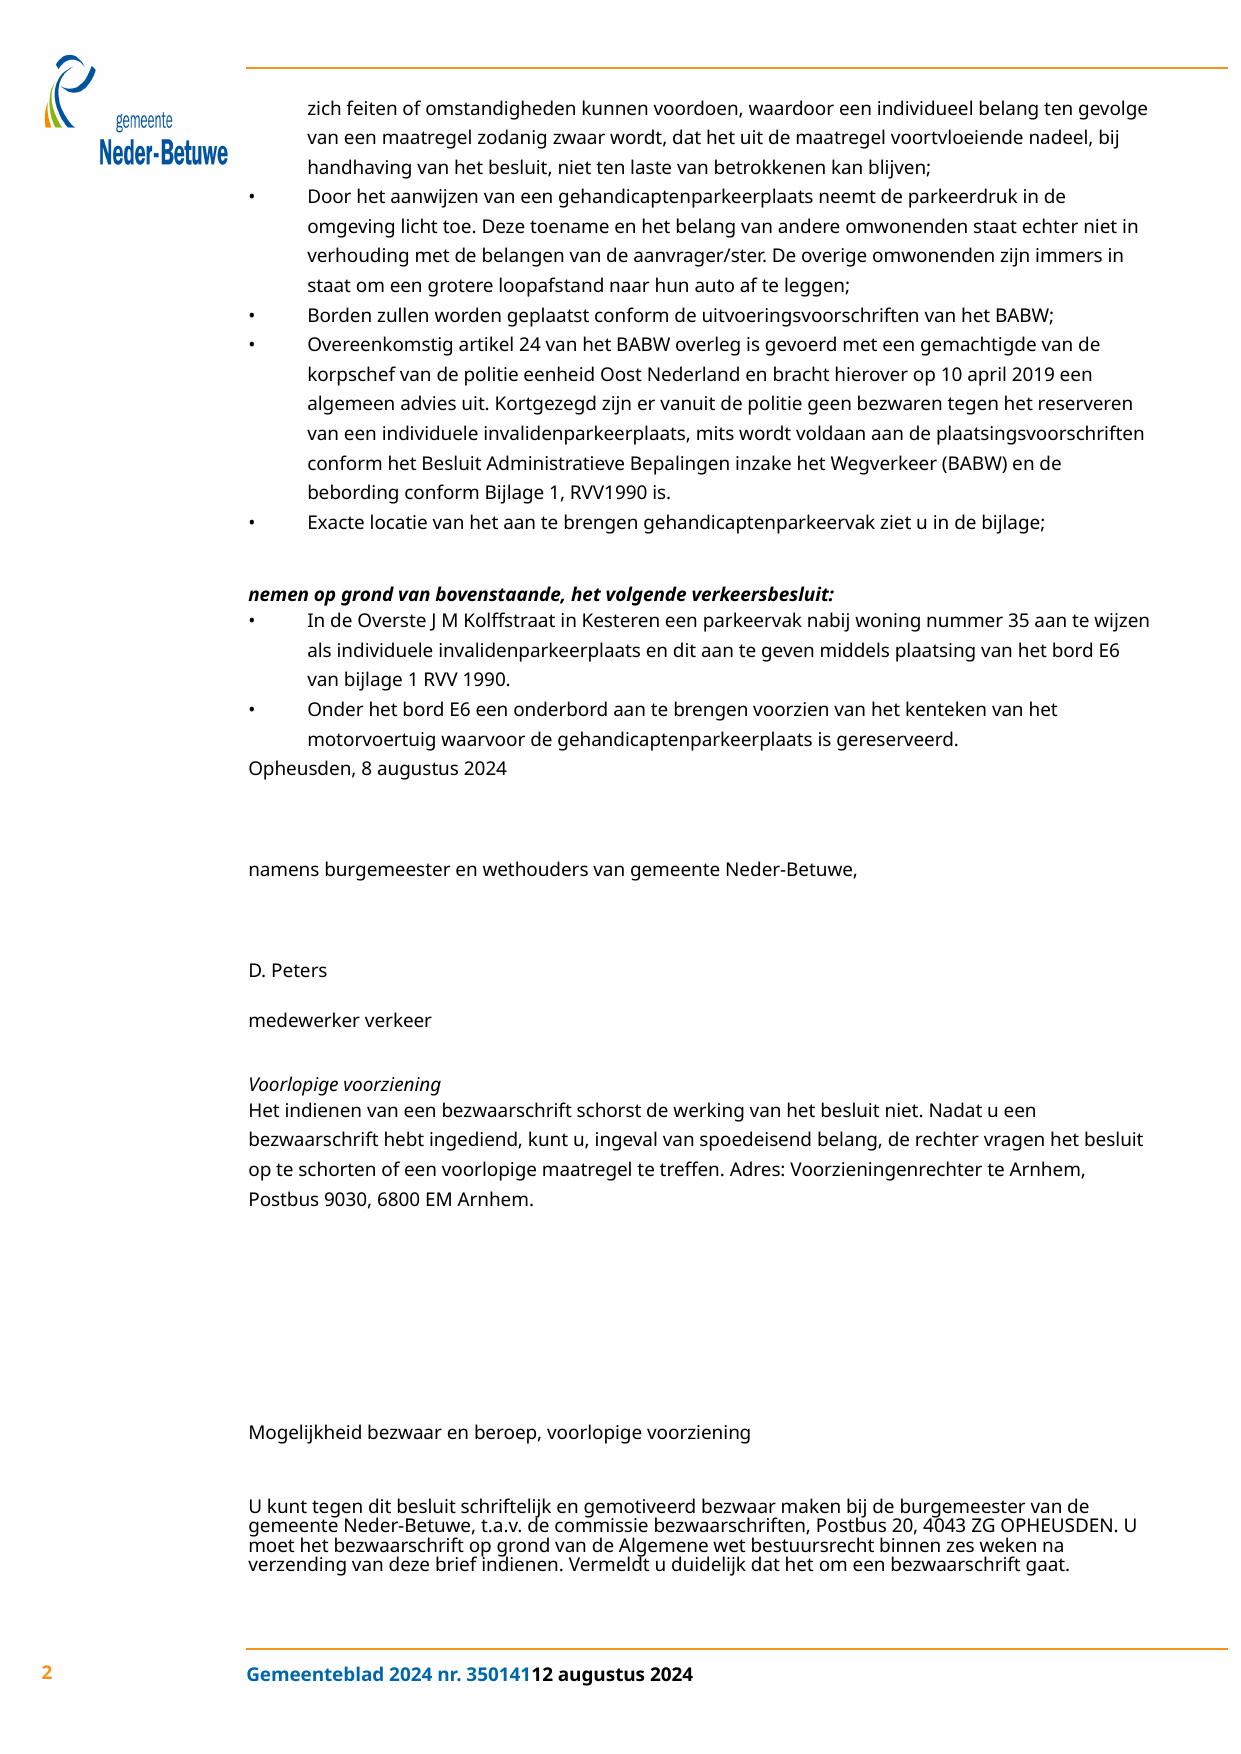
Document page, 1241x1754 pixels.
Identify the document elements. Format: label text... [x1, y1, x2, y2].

list Onder het bord E6 een onderbord aan te brengen voorzien van het kenteken van het motorvoertuig waarvoor de gehandicaptenparkeerplaats is gereserveerd. [248, 696, 1152, 751]
text namens burgemeester en wethouders van gemeente Neder-Betuwe, [248, 856, 1152, 882]
text medewerker verkeer [248, 1007, 1152, 1033]
text Opheusden, 8 augustus 2024 [248, 755, 1152, 781]
list Door het aanwijzen van een gehandicaptenparkeerplaats neemt de parkeerdruk in de omgeving licht toe. Deze toename en het belang van andere omwonenden staat echter niet in verhouding met de belangen van de aanvrager/ster. De overige omwonenden zijn immers in staat om een grotere loopafstand naar hun auto af te leggen; [248, 183, 1152, 298]
text Voorlopige voorziening [248, 1071, 1152, 1097]
text nemen op grond van bovenstaande, het volgende verkeersbesluit: [248, 582, 1152, 607]
text U kunt tegen dit besluit schriftelijk en gemotiveerd bezwaar maken bij de burgemeester van de gemeente Neder-Betuwe, t.a.v. de commissie bezwaarschriften, Postbus 20, 4043 ZG OPHEUSDEN. U moet het bezwaarschrift op grond van de Algemene wet bestuursrecht binnen zes weken na verzending van deze brief indienen. Vermeldt u duidelijk dat het om een bezwaarschrift gaat. [248, 1498, 1152, 1575]
list Overeenkomstig artikel 24 van het BABW overleg is gevoerd met een gemachtigde van de korpschef van de politie eenheid Oost Nederland en bracht hierover op 10 april 2019 een algemeen advies uit. Kortgezegd zijn er vanuit de politie geen bezwaren tegen het reserveren van een individuele invalidenparkeerplaats, mits wordt voldaan aan de plaatsingsvoorschriften conform het Besluit Administratieve Bepalingen inzake het Wegverkeer (BABW) en de bebording conform Bijlage 1, RVV1990 is. [248, 331, 1152, 505]
picture [41, 47, 231, 172]
text Het indienen van een bezwaarschrift schorst de werking van het besluit niet. Nadat u een bezwaarschrift hebt ingediend, kunt u, ingeval van spoedeisend belang, de rechter vragen het besluit op te schorten of een voorlopige maatregel te treffen. Adres: Voorzieningenrechter te Arnhem, Postbus 9030, 6800 EM Arnhem. [248, 1097, 1152, 1212]
list zich feiten of omstandigheden kunnen voordoen, waardoor een individueel belang ten gevolge van een maatregel zodanig zwaar wordt, dat het uit de maatregel voortvloeiende nadeel, bij handhaving van het besluit, niet ten laste van betrokkenen kan blijven; [248, 95, 1152, 180]
list Exacte locatie van het aan te brengen gehandicaptenparkeervak ziet u in de bijlage; [248, 509, 1152, 535]
list In de Overste J M Kolffstraat in Kesteren een parkeervak nabij woning nummer 35 aan te wijzen als individuele invalidenparkeerplaats en dit aan te geven middels plaatsing van het bord E6 van bijlage 1 RVV 1990. [248, 607, 1152, 692]
text Mogelijkheid bezwaar en beroep, voorlopige voorziening [248, 1424, 1152, 1443]
list Borden zullen worden geplaatst conform de uitvoeringsvoorschriften van het BABW; [248, 302, 1152, 328]
text D. Peters [248, 957, 1152, 983]
